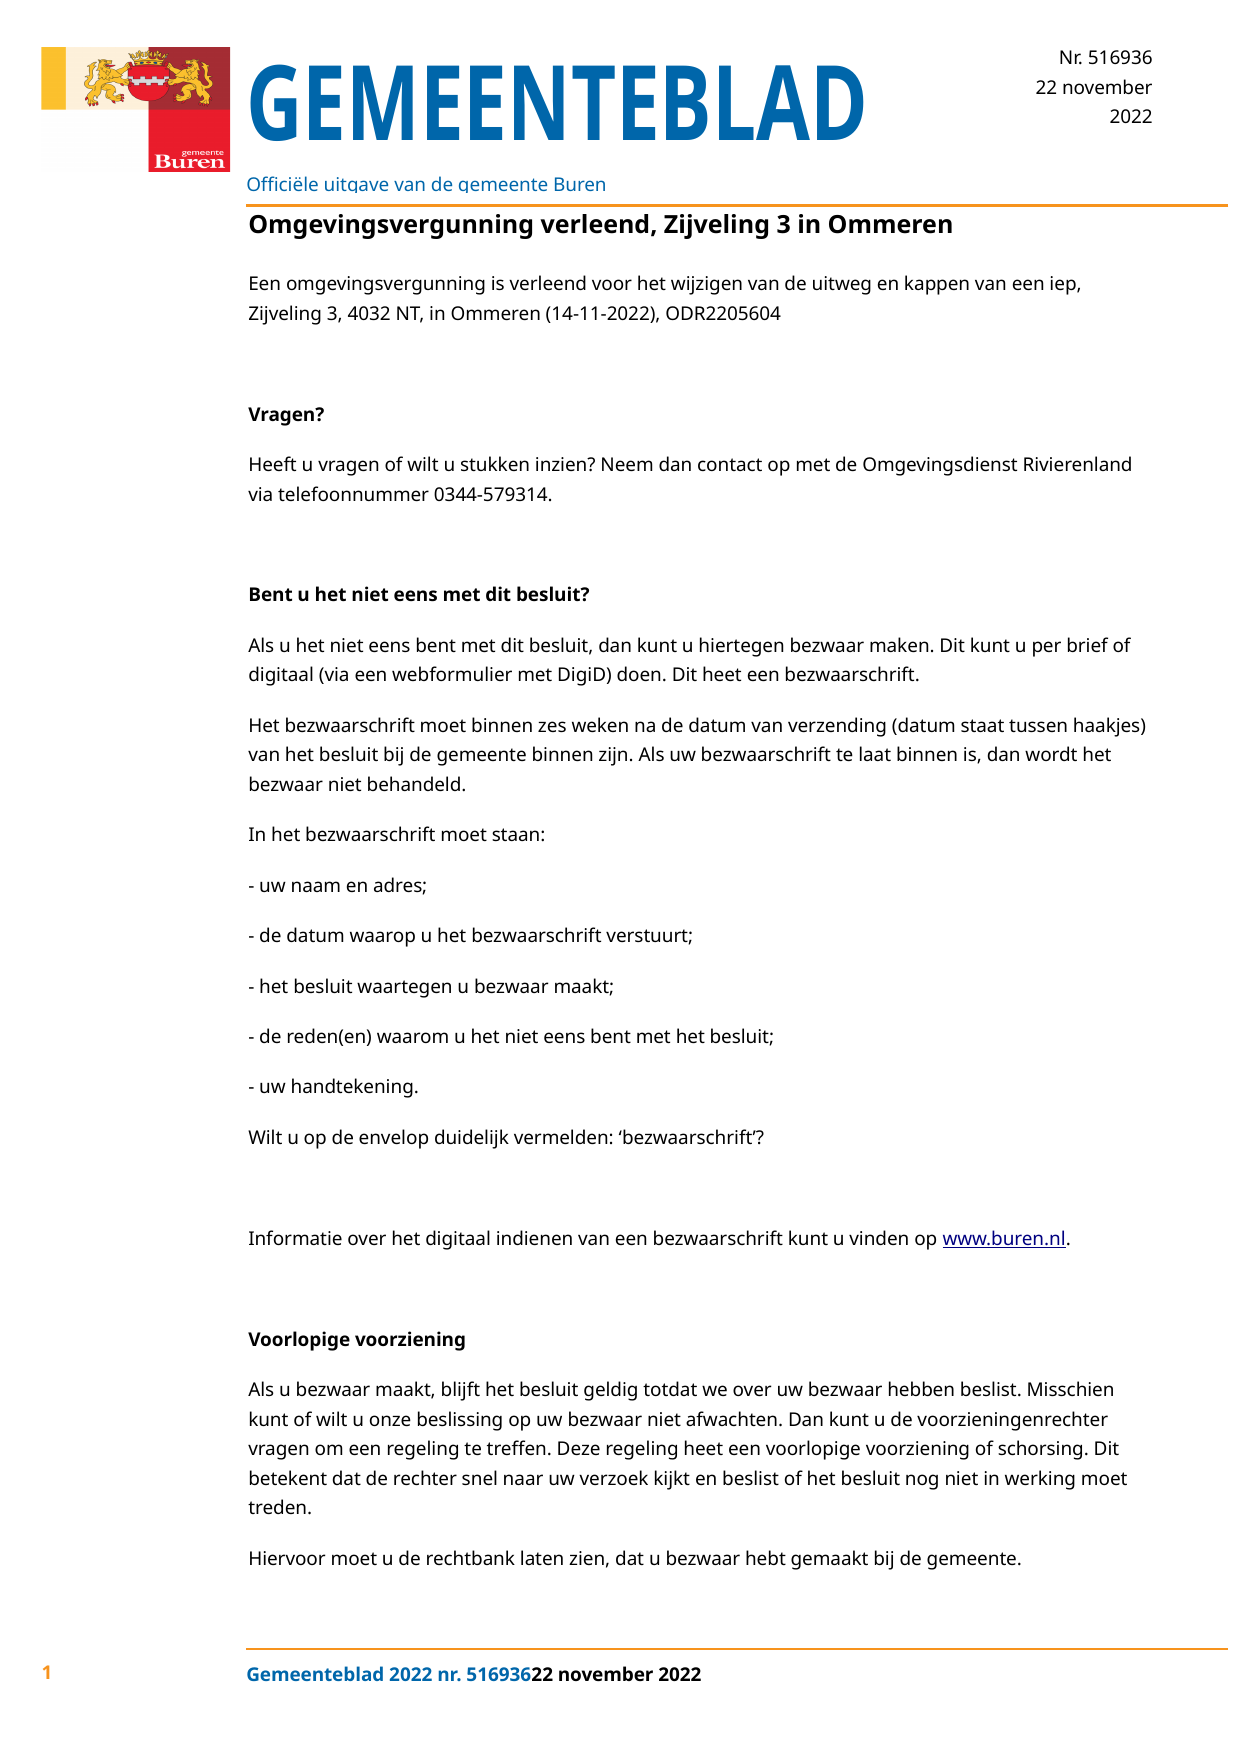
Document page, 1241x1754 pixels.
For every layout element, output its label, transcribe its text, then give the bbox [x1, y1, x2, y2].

text - het besluit waartegen u bezwaar maakt; [248, 973, 1152, 998]
text Omgevingsvergunning verleend, Zijveling 3 in Ommeren [248, 207, 1152, 241]
text - uw naam en adres; [248, 872, 1152, 898]
text Wilt u op de envelop duidelijk vermelden: ‘bezwaarschrift’? [248, 1124, 1152, 1150]
text Bent u het niet eens met dit besluit? [248, 582, 1152, 607]
text - uw handtekening. [248, 1074, 1152, 1099]
text Voorlopige voorziening [248, 1326, 1152, 1351]
text Hiervoor moet u de rechtbank laten zien, dat u bezwaar hebt gemaakt bij de gemeente. [248, 1545, 1152, 1571]
picture [41, 47, 231, 172]
text Het bezwaarschrift moet binnen zes weken na de datum van verzending (datum staat tussen haakjes) van het besluit bij de gemeente binnen zijn. Als uw bezwaarschrift te laat binnen is, dan wordt het bezwaar niet behandeld. [248, 712, 1152, 797]
text Een omgevingsvergunning is verleend voor het wijzigen van de uitweg en kappen van een iep, Zijveling 3, 4032 NT, in Ommeren (14-11-2022), ODR2205604 [248, 270, 1152, 326]
text Als u bezwaar maakt, blijft het besluit geldig totdat we over uw bezwaar hebben beslist. Misschien kunt of wilt u onze beslissing op uw bezwaar niet afwachten. Dan kunt u de voorzieningenrechter vragen om een regeling te treffen. Deze regeling heet een voorlopige voorziening of schorsing. Dit betekent dat de rechter snel naar uw verzoek kijkt en beslist of het besluit nog niet in werking moet treden. [248, 1376, 1152, 1520]
text Als u het niet eens bent met dit besluit, dan kunt u hiertegen bezwaar maken. Dit kunt u per brief of digitaal (via een webformulier met DigiD) doen. Dit heet een bezwaarschrift. [248, 632, 1152, 687]
text Heeft u vragen of wilt u stukken inzien? Neem dan contact op met de Omgevingsdienst Rivierenland via telefoonnummer 0344-579314. [248, 451, 1152, 506]
text - de reden(en) waarom u het niet eens bent met het besluit; [248, 1023, 1152, 1049]
text Informatie over het digitaal indienen van een bezwaarschrift kunt u vinden op www.buren.nl. [248, 1225, 1152, 1251]
text - de datum waarop u het bezwaarschrift verstuurt; [248, 922, 1152, 948]
text Vragen? [248, 401, 1152, 426]
text In het bezwaarschrift moet staan: [248, 822, 1152, 847]
